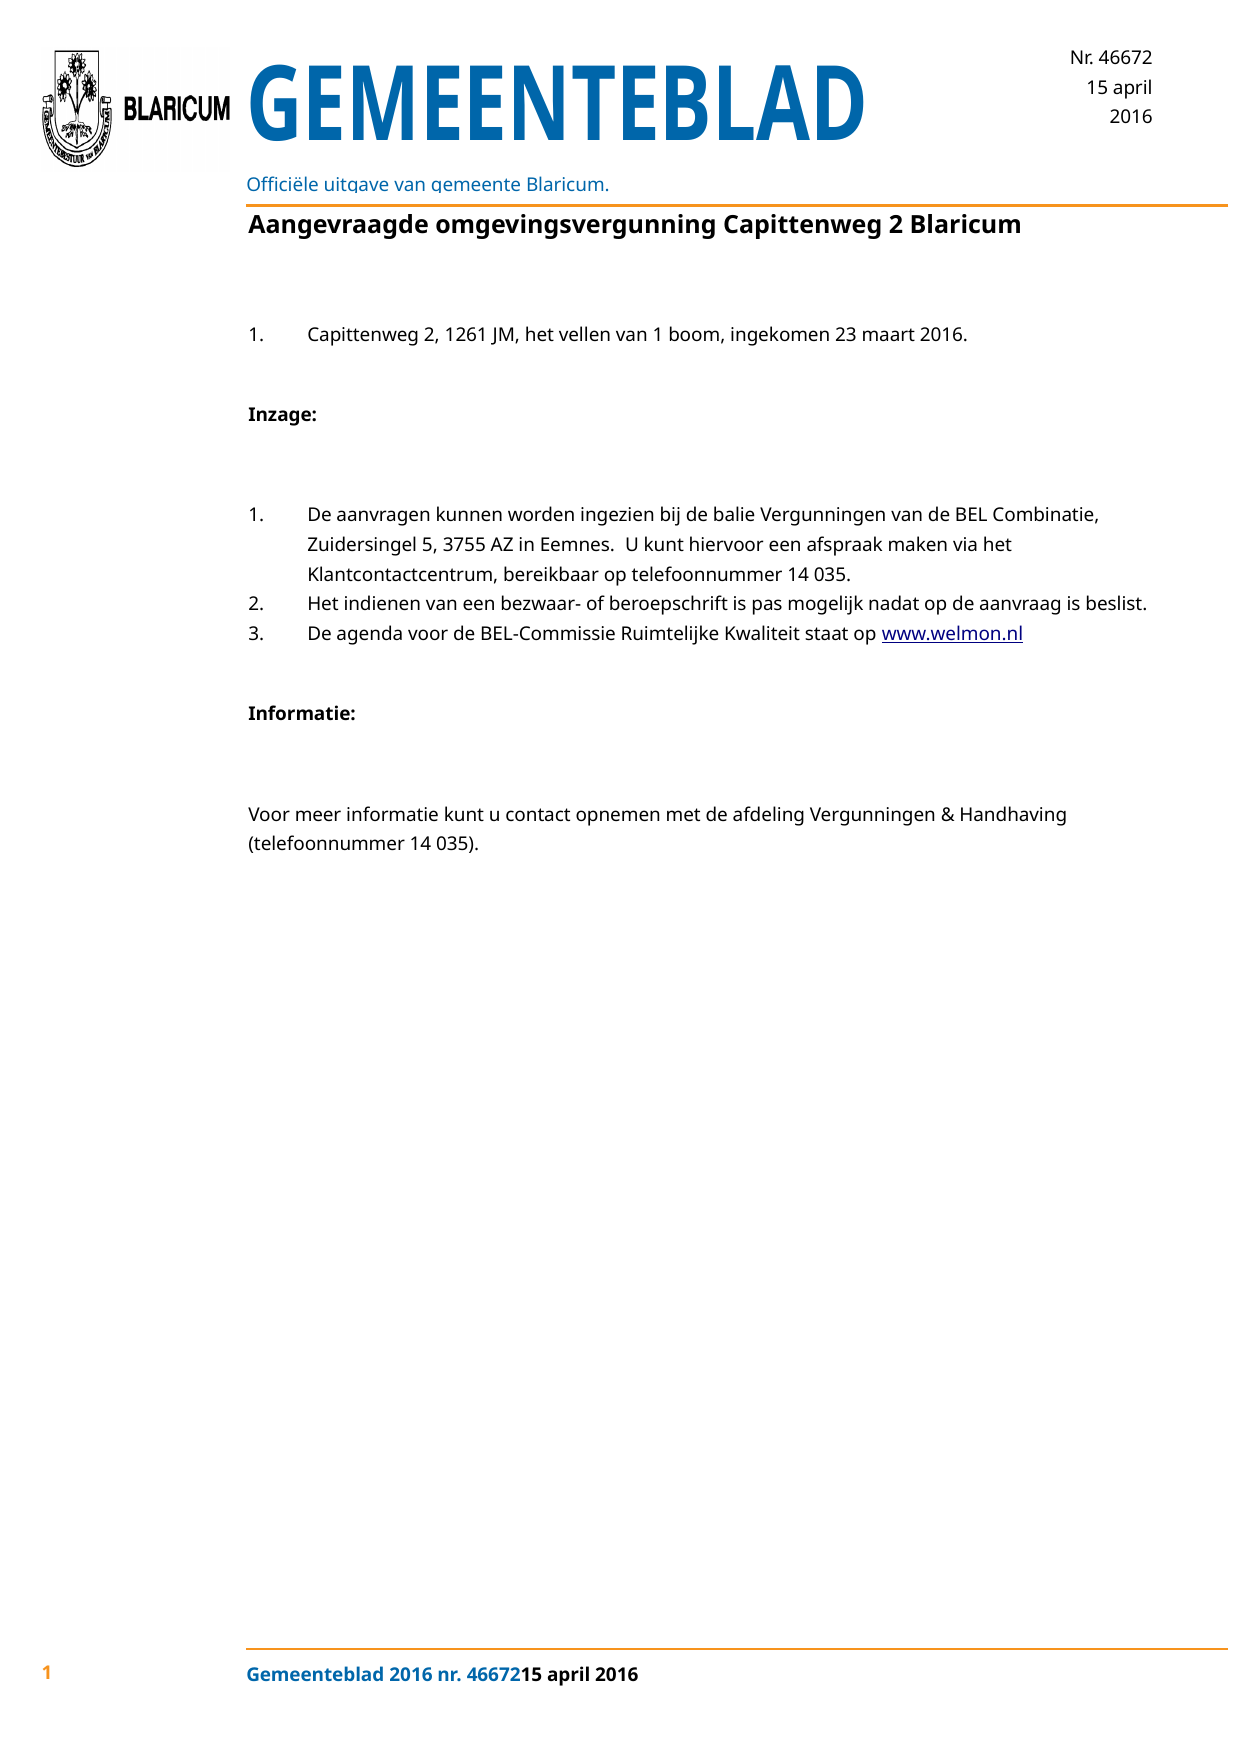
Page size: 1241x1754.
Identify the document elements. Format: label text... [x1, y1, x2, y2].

list De aanvragen kunnen worden ingezien bij de balie Vergunningen van de BEL Combinatie, Zuidersingel 5, 3755 AZ in Eemnes. U kunt hiervoor een afspraak maken via het Klantcontactcentrum, bereikbaar op telefoonnummer 14 035. [248, 502, 1152, 586]
text Inzage: [248, 401, 1152, 426]
text Voor meer informatie kunt u contact opnemen met de afdeling Vergunningen & Handhaving (telefoonnummer 14 035). [248, 801, 1152, 856]
text Informatie: [248, 700, 1152, 726]
list De agenda voor de BEL-Commissie Ruimtelijke Kwaliteit staat op www.welmon.nl [248, 620, 1152, 646]
picture [41, 47, 231, 172]
text Aangevraagde omgevingsvergunning Capittenweg 2 Blaricum [248, 207, 1152, 241]
list Het indienen van een bezwaar- of beroepschrift is pas mogelijk nadat op de aanvraag is beslist. [248, 590, 1152, 616]
list Capittenweg 2, 1261 JM, het vellen van 1 boom, ingekomen 23 maart 2016. [248, 321, 1152, 346]
